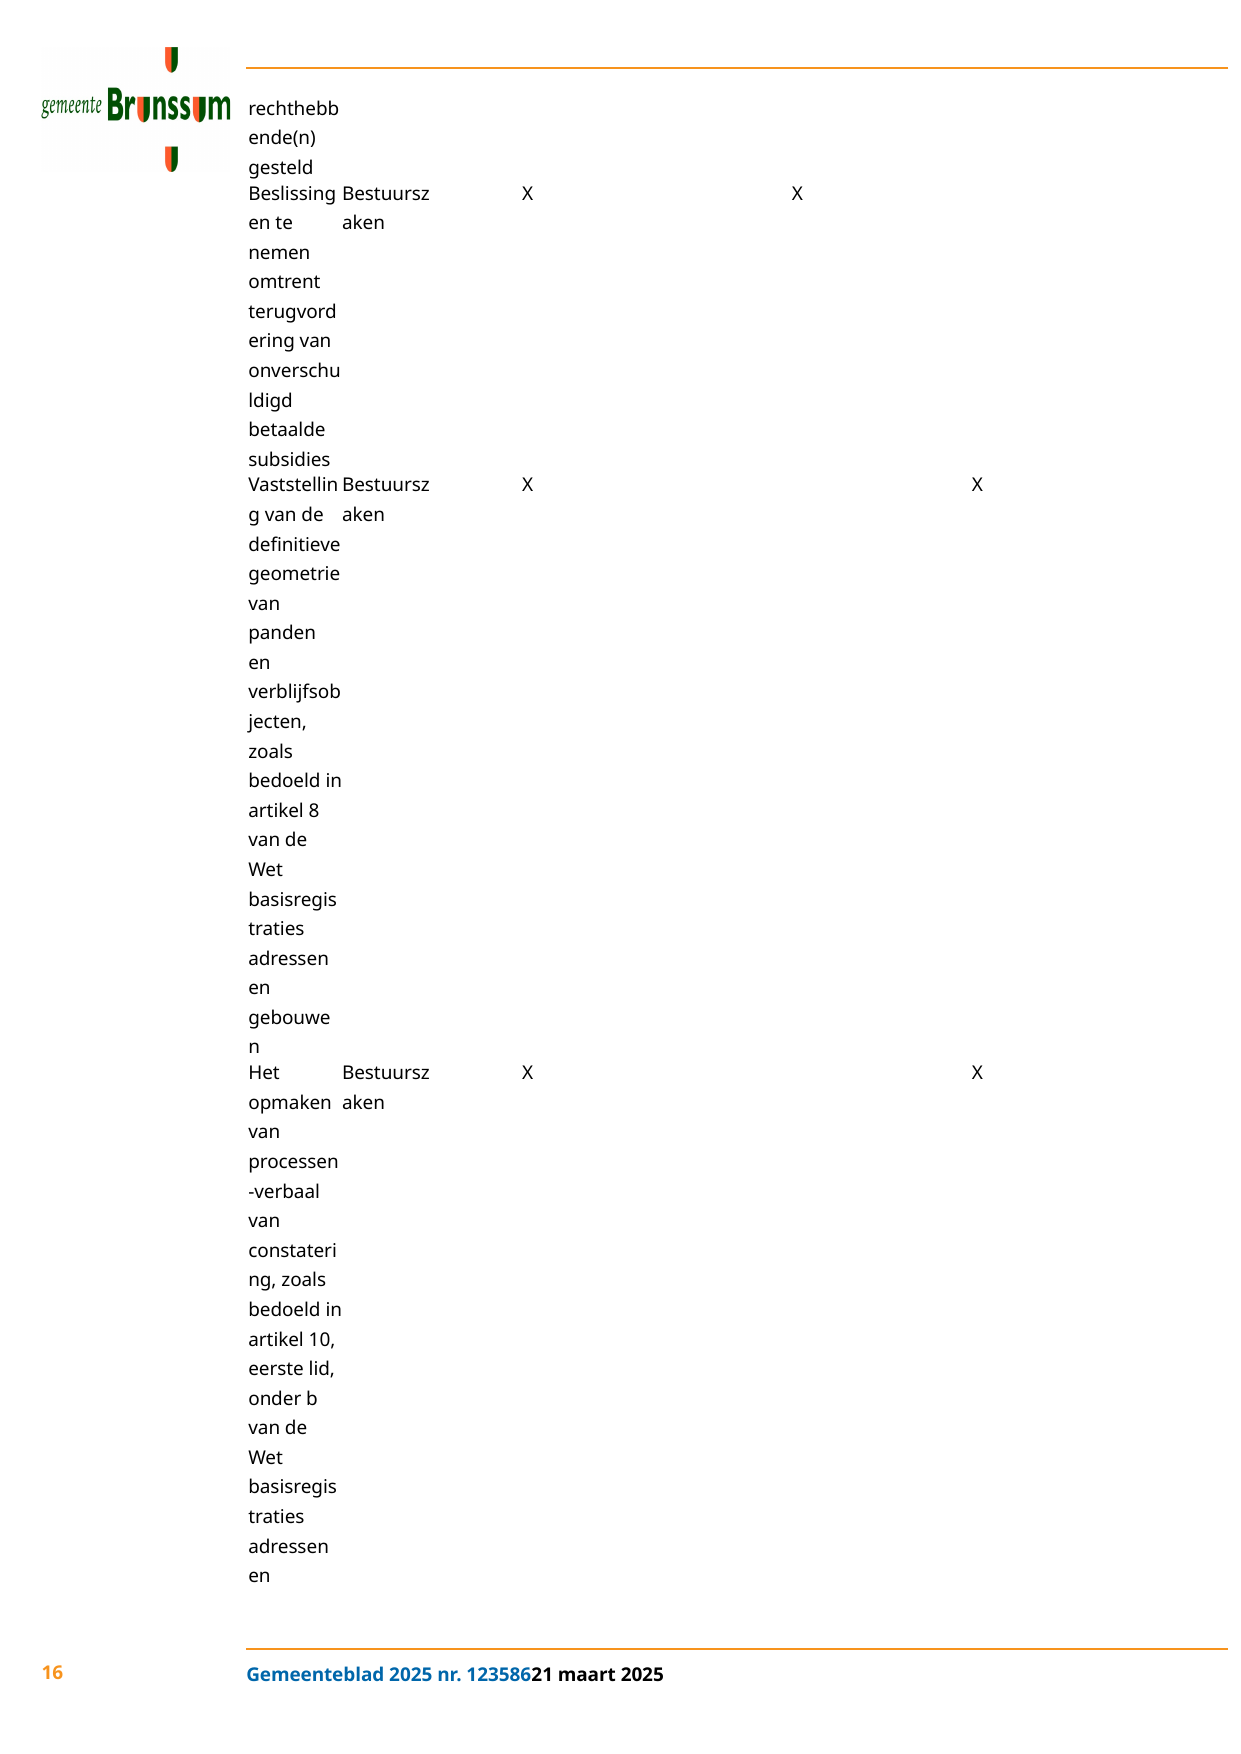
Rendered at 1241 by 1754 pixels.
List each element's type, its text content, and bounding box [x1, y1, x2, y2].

table_cell X [792, 180, 882, 472]
table_cell Bestuurszaken [342, 472, 432, 1059]
table_cell Het opmaken van processen-verbaal van constatering, zoals bedoeld in artikel 10, eerste lid, onder b van de Wet basisregistraties adressen en [248, 1060, 342, 1588]
table_cell [432, 472, 522, 1059]
table_cell [702, 472, 792, 1059]
table_cell [432, 180, 522, 472]
table_cell [882, 472, 972, 1059]
table_cell X [972, 1060, 1062, 1588]
table_cell [342, 95, 432, 180]
table_cell [1062, 472, 1152, 1059]
table_cell [702, 95, 792, 180]
table_cell rechthebbende(n) gesteld [248, 95, 342, 180]
table_cell [972, 95, 1062, 180]
picture [41, 47, 231, 172]
table_cell X [522, 180, 612, 472]
table_cell [792, 472, 882, 1059]
table_cell X [522, 472, 612, 1059]
table_cell [792, 95, 882, 180]
table_cell Bestuurszaken [342, 180, 432, 472]
table_cell X [972, 472, 1062, 1059]
table_cell X [522, 1060, 612, 1588]
table_cell [612, 472, 702, 1059]
table_cell [882, 180, 972, 472]
table_cell Vaststelling van de definitieve geometrie van panden en verblijfsobjecten, zoals bedoeld in artikel 8 van de Wet basisregistraties adressen en gebouwen [248, 472, 342, 1059]
table_cell [1062, 1060, 1152, 1588]
table_cell Bestuurszaken [342, 1060, 432, 1588]
table_cell [1062, 180, 1152, 472]
table_cell [432, 95, 522, 180]
table_cell [702, 1060, 792, 1588]
table_cell [432, 1060, 522, 1588]
table_cell [882, 1060, 972, 1588]
table_cell [972, 180, 1062, 472]
table_cell [612, 1060, 702, 1588]
table_cell [612, 180, 702, 472]
table_cell [882, 95, 972, 180]
table_cell Beslissingen te nemen omtrent terugvordering van onverschuldigd betaalde subsidies [248, 180, 342, 472]
table_cell [612, 95, 702, 180]
table_cell [1062, 95, 1152, 180]
table_cell [792, 1060, 882, 1588]
table_cell [522, 95, 612, 180]
table_cell [702, 180, 792, 472]
